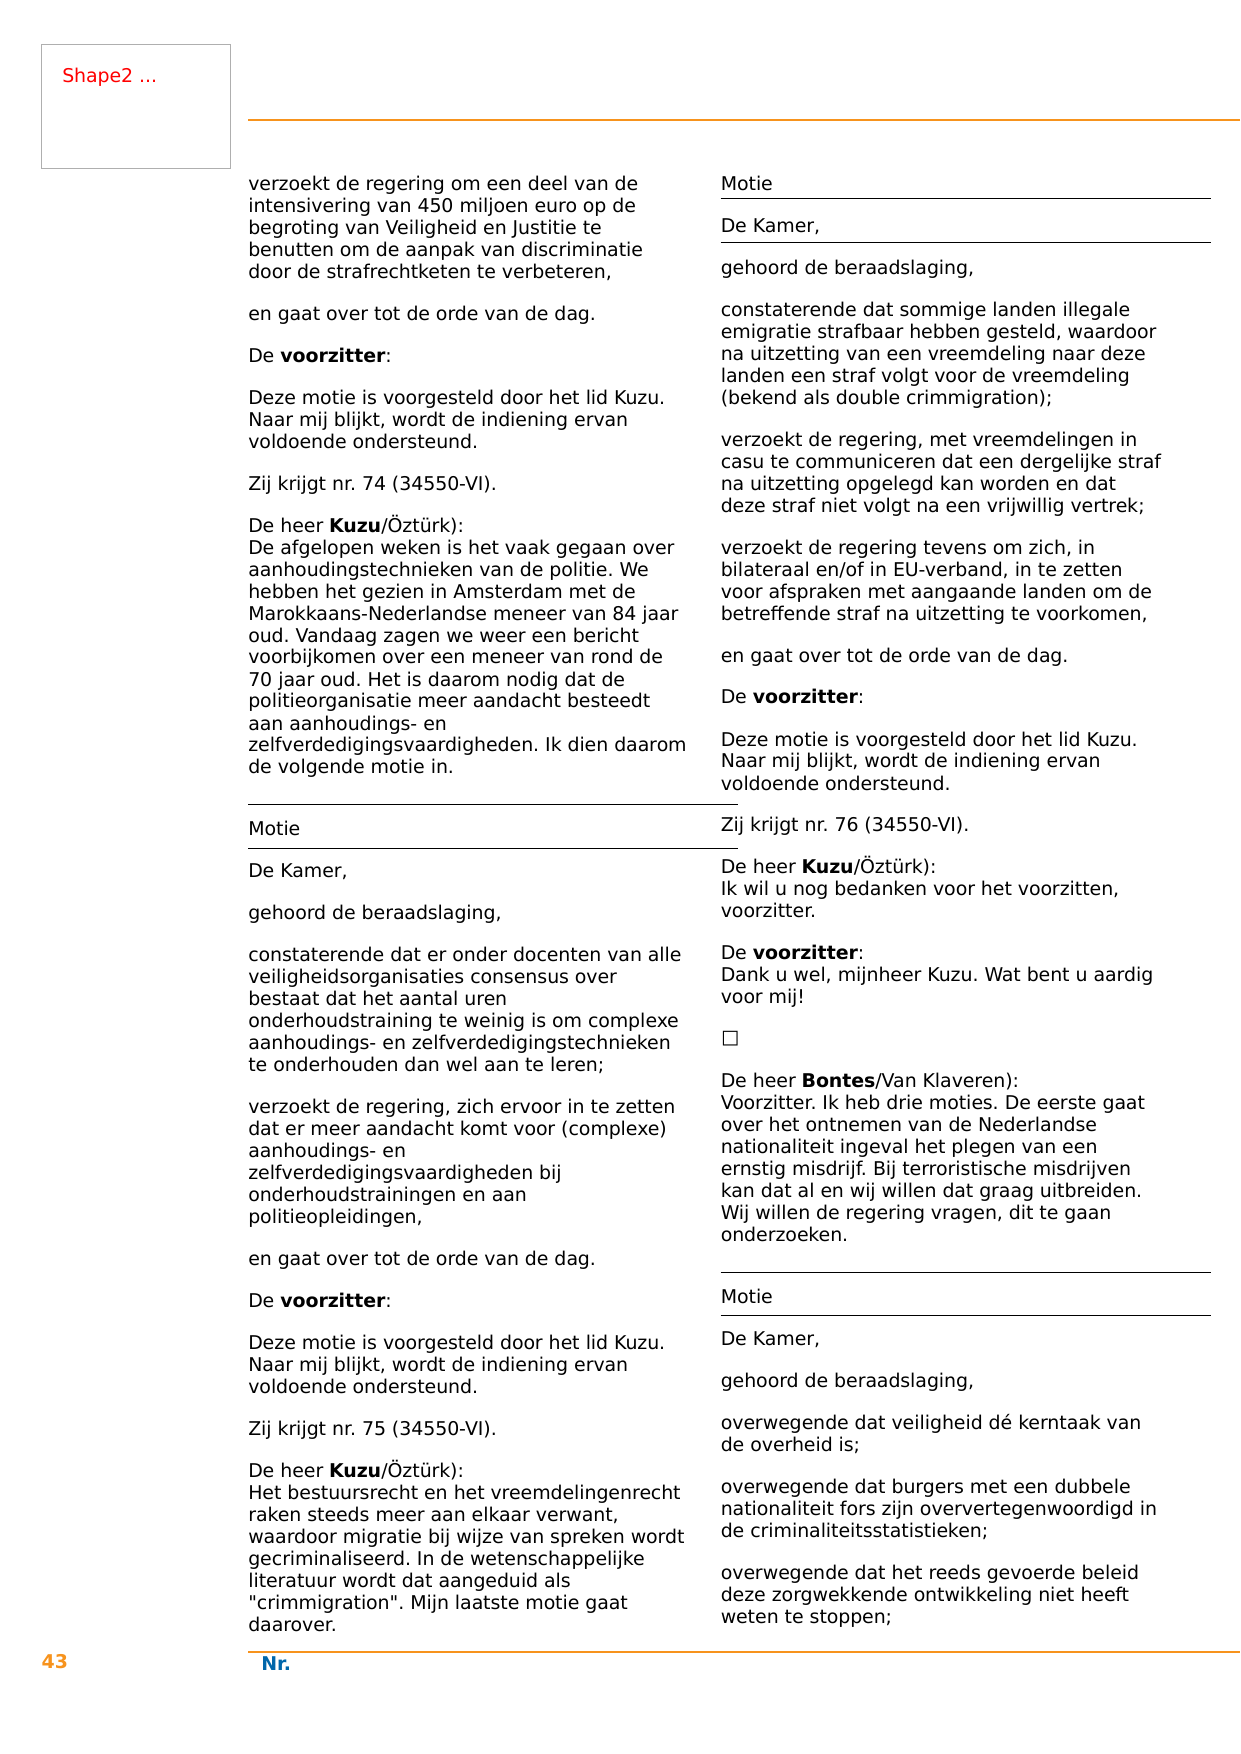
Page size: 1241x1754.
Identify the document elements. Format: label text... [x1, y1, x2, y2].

text ⬜ [721, 1028, 1163, 1050]
text De afgelopen weken is het vaak gegaan over aanhoudingstechnieken van de politie. We hebben het gezien in Amsterdam met de Marokkaans-Nederlandse meneer van 84 jaar oud. Vandaag zagen we weer een bericht voorbijkomen over een meneer van rond de 70 jaar oud. Het is daarom nodig dat de politieorganisatie meer aandacht besteedt aan aanhoudings- en zelfverdedigingsvaardigheden. Ik dien daarom de volgende motie in. [248, 537, 691, 778]
text Dank u wel, mijnheer Kuzu. Wat bent u aardig voor mij! [721, 964, 1163, 1008]
text en gaat over tot de orde van de dag. [248, 303, 691, 325]
text Motie [721, 1286, 1163, 1308]
text Voorzitter. Ik heb drie moties. De eerste gaat over het ontnemen van de Nederlandse nationaliteit ingeval het plegen van een ernstig misdrijf. Bij terroristische misdrijven kan dat al en wij willen dat graag uitbreiden. Wij willen de regering vragen, dit te gaan onderzoeken. [721, 1092, 1163, 1246]
text De heer Kuzu/Öztürk): [248, 514, 691, 537]
text De voorzitter: [248, 345, 691, 367]
text verzoekt de regering tevens om zich, in bilateraal en/of in EU-verband, in te zetten voor afspraken met aangaande landen om de betreffende straf na uitzetting te voorkomen, [721, 537, 1163, 624]
text Zij krijgt nr. 75 (34550-VI). [248, 1418, 691, 1440]
text De heer Kuzu/Öztürk): [721, 856, 1163, 878]
text Zij krijgt nr. 76 (34550-VI). [721, 814, 1163, 836]
text gehoord de beraadslaging, [721, 257, 1163, 279]
text Deze motie is voorgesteld door het lid Kuzu. Naar mij blijkt, wordt de indiening ervan voldoende ondersteund. [248, 1332, 691, 1398]
text constaterende dat er onder docenten van alle veiligheidsorganisaties consensus over bestaat dat het aantal uren onderhoudstraining te weinig is om complexe aanhoudings- en zelfverdedigingstechnieken te onderhouden dan wel aan te leren; [248, 944, 691, 1076]
text Motie [721, 173, 1163, 195]
text gehoord de beraadslaging, [248, 902, 691, 924]
text Het bestuursrecht en het vreemdelingenrecht raken steeds meer aan elkaar verwant, waardoor migratie bij wijze van spreken wordt gecriminaliseerd. In de wetenschappelijke literatuur wordt dat aangeduid als "crimmigration". Mijn laatste motie gaat daarover. [248, 1482, 691, 1636]
text verzoekt de regering om een deel van de intensivering van 450 miljoen euro op de begroting van Veiligheid en Justitie te benutten om de aanpak van discriminatie door de strafrechtketen te verbeteren, [248, 173, 691, 283]
text De Kamer, [721, 215, 1163, 237]
text Deze motie is voorgesteld door het lid Kuzu. Naar mij blijkt, wordt de indiening ervan voldoende ondersteund. [721, 728, 1163, 794]
text en gaat over tot de orde van de dag. [721, 644, 1163, 666]
text overwegende dat veiligheid dé kerntaak van de overheid is; [721, 1412, 1163, 1456]
text constaterende dat sommige landen illegale emigratie strafbaar hebben gesteld, waardoor na uitzetting van een vreemdeling naar deze landen een straf volgt voor de vreemdeling (bekend als double crimmigration); [721, 299, 1163, 409]
text De voorzitter: [721, 686, 1163, 708]
text De heer Kuzu/Öztürk): [248, 1460, 691, 1482]
text gehoord de beraadslaging, [721, 1370, 1163, 1392]
text verzoekt de regering, met vreemdelingen in casu te communiceren dat een dergelijke straf na uitzetting opgelegd kan worden en dat deze straf niet volgt na een vrijwillig vertrek; [721, 429, 1163, 517]
text Motie [248, 818, 691, 840]
text overwegende dat het reeds gevoerde beleid deze zorgwekkende ontwikkeling niet heeft weten te stoppen; [721, 1562, 1163, 1628]
text Deze motie is voorgesteld door het lid Kuzu. Naar mij blijkt, wordt de indiening ervan voldoende ondersteund. [248, 387, 691, 453]
text De heer Bontes/Van Klaveren): [721, 1070, 1163, 1092]
text De Kamer, [721, 1328, 1163, 1350]
text overwegende dat burgers met een dubbele nationaliteit fors zijn oververtegenwoordigd in de criminaliteitsstatistieken; [721, 1476, 1163, 1542]
text Zij krijgt nr. 74 (34550-VI). [248, 473, 691, 494]
text De Kamer, [248, 860, 691, 882]
text De voorzitter: [248, 1290, 691, 1312]
text De voorzitter: [721, 942, 1163, 964]
text en gaat over tot de orde van de dag. [248, 1248, 691, 1270]
text verzoekt de regering, zich ervoor in te zetten dat er meer aandacht komt voor (complexe) aanhoudings- en zelfverdedigingsvaardigheden bij onderhoudstrainingen en aan politieopleidingen, [248, 1096, 691, 1228]
text Ik wil u nog bedanken voor het voorzitten, voorzitter. [721, 878, 1163, 922]
